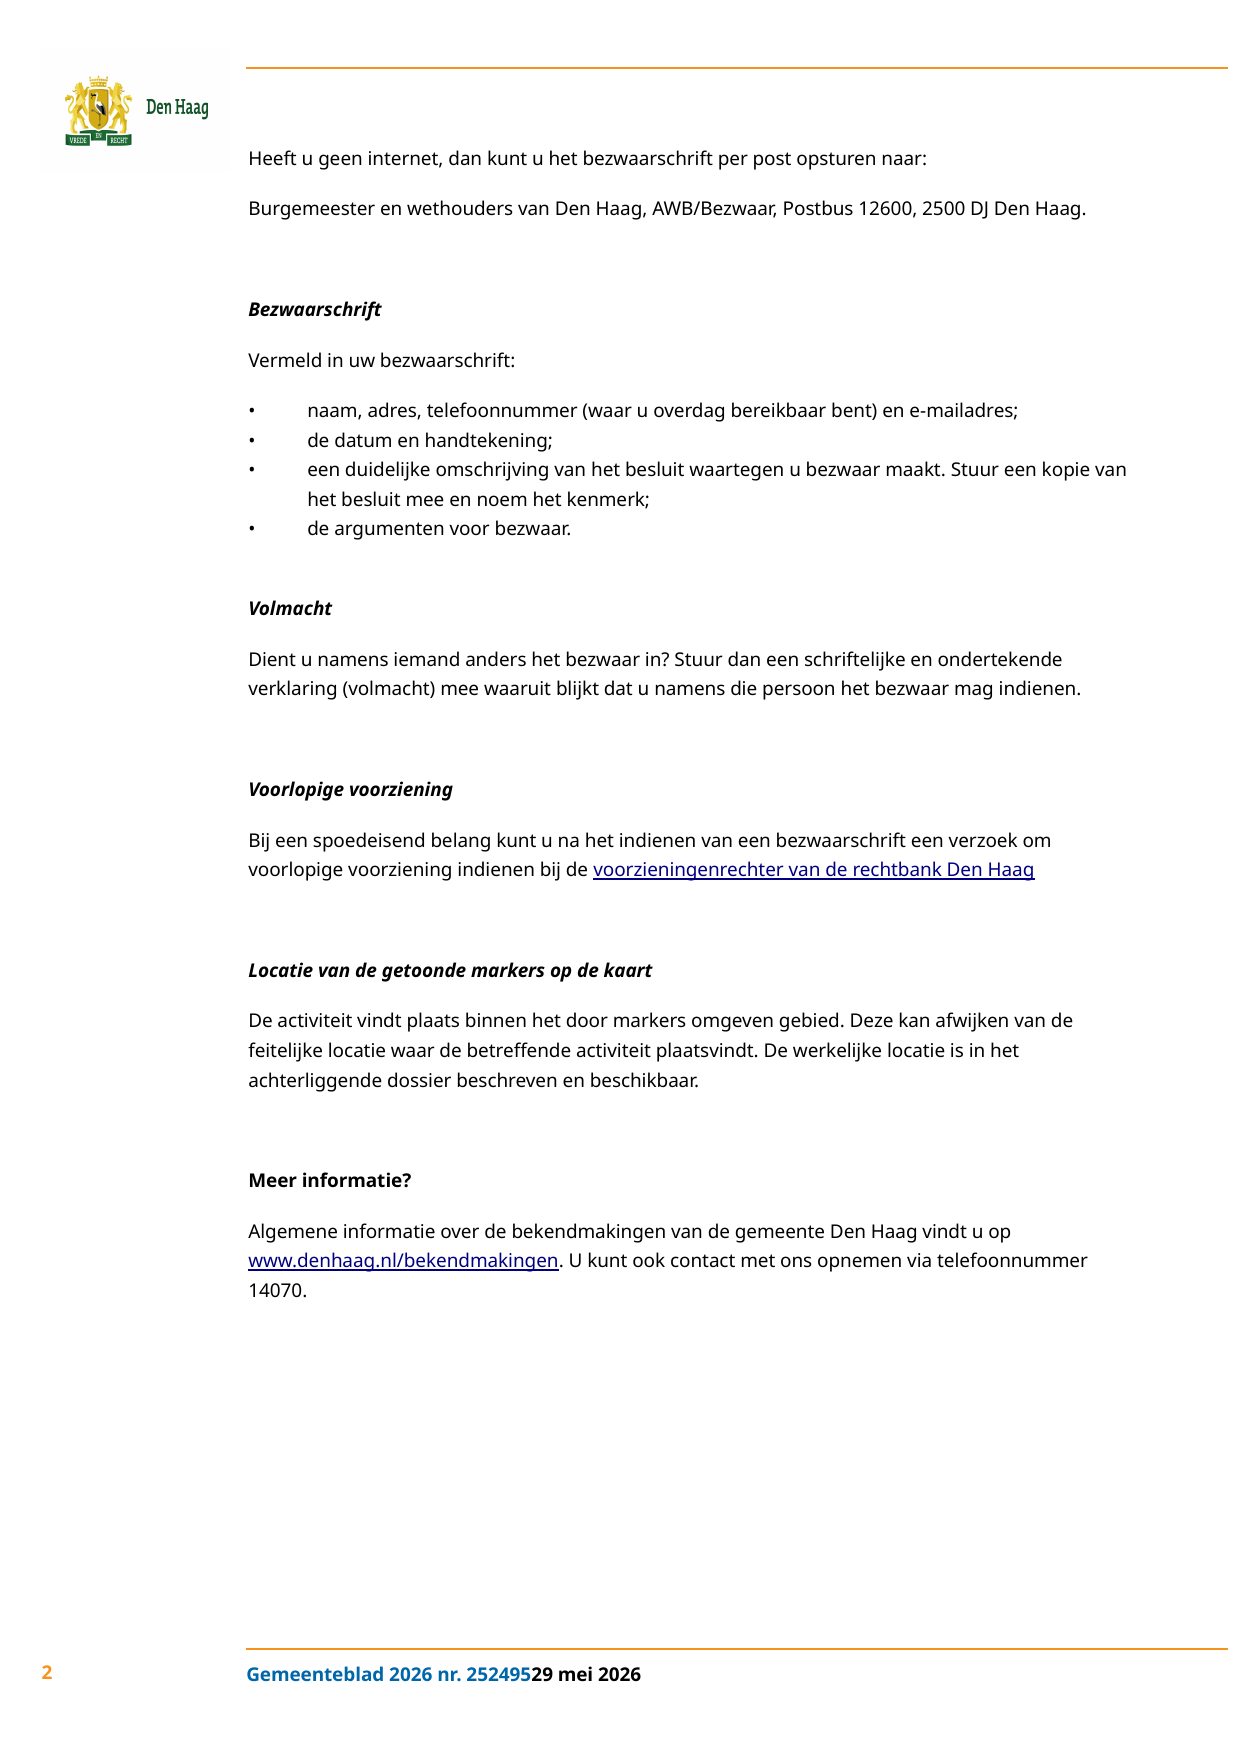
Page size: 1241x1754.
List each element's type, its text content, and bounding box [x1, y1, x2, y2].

list naam, adres, telefoonnummer (waar u overdag bereikbaar bent) en e-mailadres; [248, 397, 1152, 423]
list de argumenten voor bezwaar. [248, 516, 1152, 541]
text Bij een spoedeisend belang kunt u na het indienen van een bezwaarschrift een verzoek om voorlopige voorziening indienen bij de voorzieningenrechter van de rechtbank Den Haag [248, 827, 1152, 882]
text Burgemeester en wethouders van Den Haag, AWB/Bezwaar, Postbus 12600, 2500 DJ Den Haag. [248, 196, 1152, 221]
list de datum en handtekening; [248, 427, 1152, 453]
list een duidelijke omschrijving van het besluit waartegen u bezwaar maakt. Stuur een kopie van het besluit mee en noem het kenmerk; [248, 456, 1152, 512]
text Locatie van de getoonde markers op de kaart [248, 957, 1152, 983]
text Heeft u geen internet, dan kunt u het bezwaarschrift per post opsturen naar: [248, 145, 1152, 171]
picture [41, 47, 231, 172]
text Dient u namens iemand anders het bezwaar in? Stuur dan een schriftelijke en ondertekende verklaring (volmacht) mee waaruit blijkt dat u namens die persoon het bezwaar mag indienen. [248, 646, 1152, 701]
text Vermeld in uw bezwaarschrift: [248, 347, 1152, 373]
text Algemene informatie over de bekendmakingen van de gemeente Den Haag vindt u op www.denhaag.nl/bekendmakingen. U kunt ook contact met ons opnemen via telefoonnummer 14070. [248, 1218, 1152, 1303]
text Meer informatie? [248, 1168, 1152, 1193]
text Volmacht [248, 596, 1152, 621]
text Voorlopige voorziening [248, 776, 1152, 802]
text De activiteit vindt plaats binnen het door markers omgeven gebied. Deze kan afwijken van de feitelijke locatie waar de betreffende activiteit plaatsvindt. De werkelijke locatie is in het achterliggende dossier beschreven en beschikbaar. [248, 1008, 1152, 1093]
text Bezwaarschrift [248, 296, 1152, 322]
